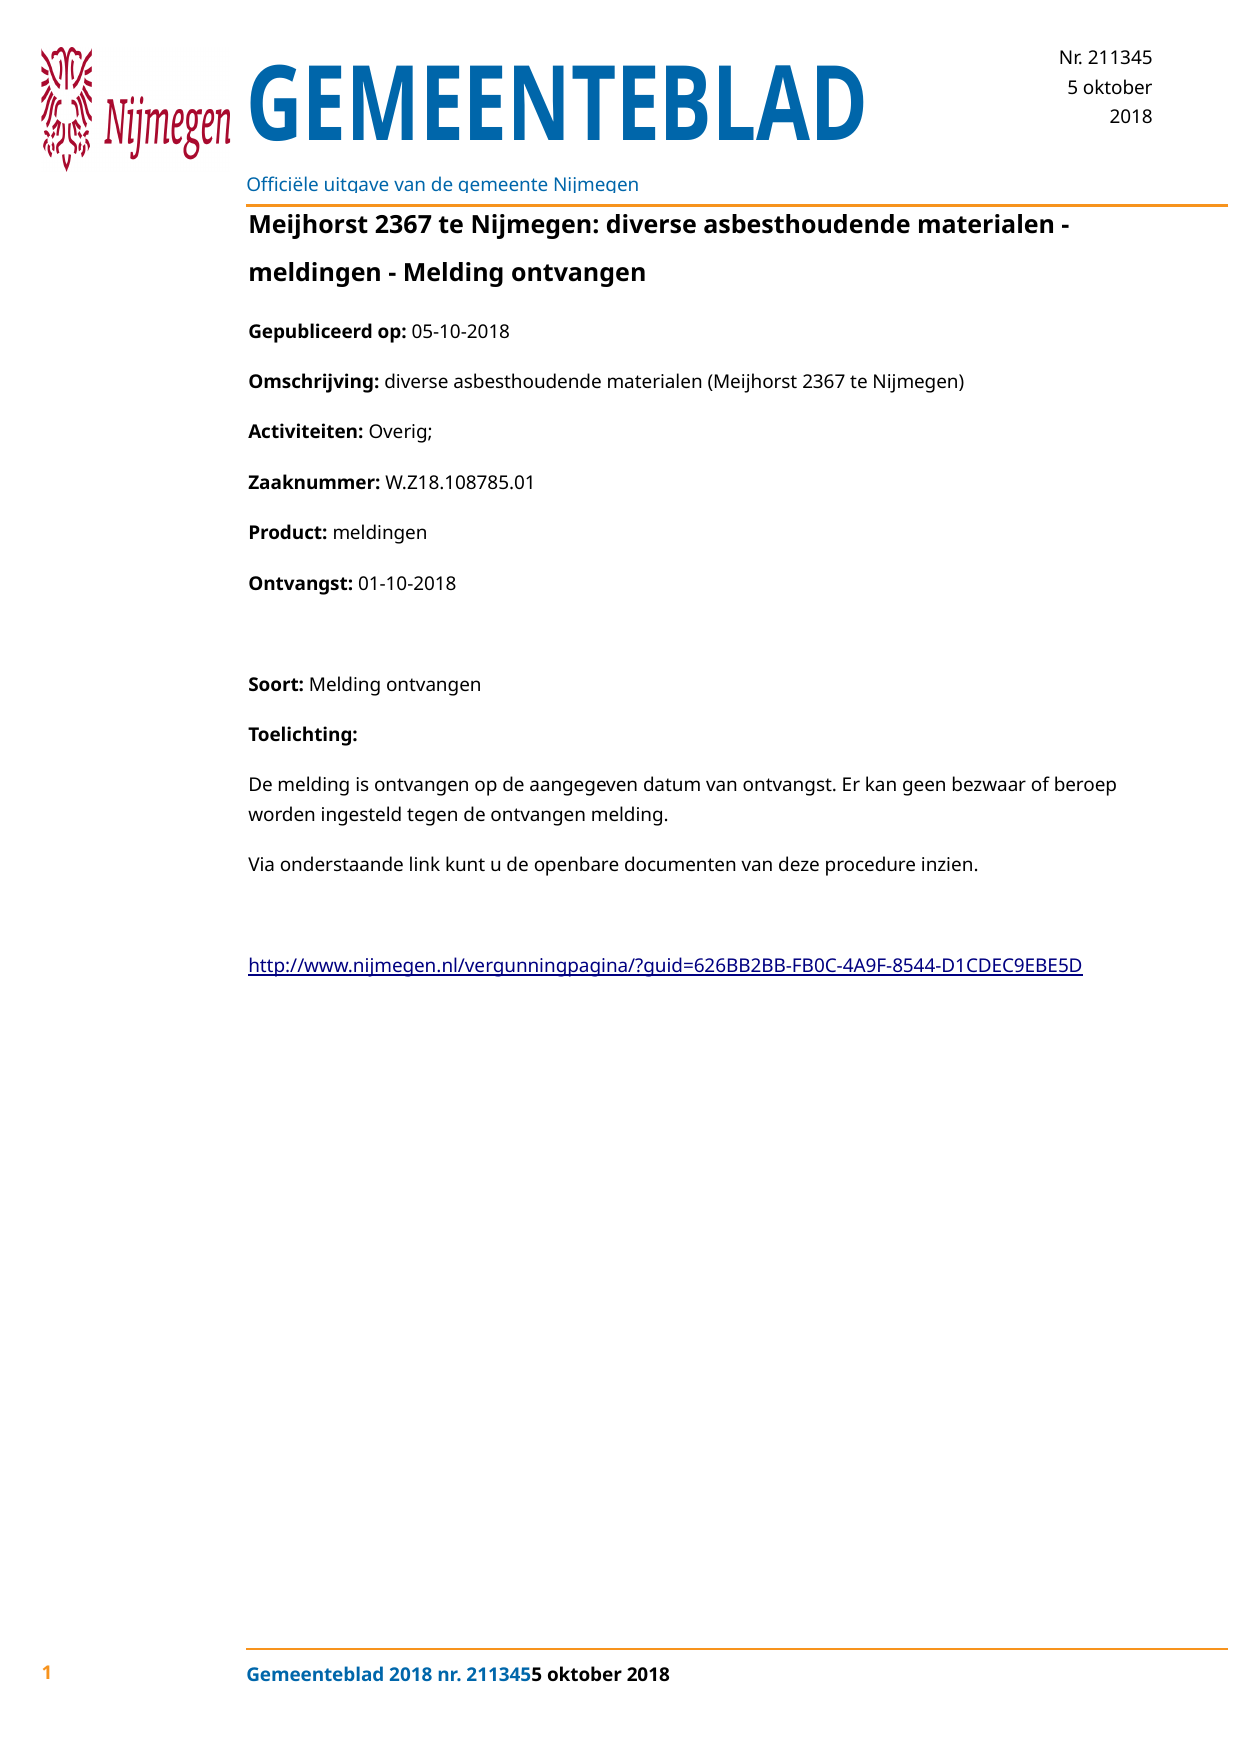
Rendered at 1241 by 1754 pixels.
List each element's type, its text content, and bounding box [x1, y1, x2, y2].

text Toelichting: [248, 721, 1152, 747]
text Product: meldingen [248, 519, 1152, 545]
picture [41, 47, 231, 172]
text Ontvangst: 01-10-2018 [248, 570, 1152, 596]
text Activiteiten: Overig; [248, 419, 1152, 444]
text Soort: Melding ontvangen [248, 671, 1152, 697]
text Meijhorst 2367 te Nijmegen: diverse asbesthoudende materialen - meldingen - Melding ontvangen [248, 207, 1152, 288]
text De melding is ontvangen op de aangegeven datum van ontvangst. Er kan geen bezwaar of beroep worden ingesteld tegen de ontvangen melding. [248, 772, 1152, 827]
text Via onderstaande link kunt u de openbare documenten van deze procedure inzien. [248, 852, 1152, 877]
text http://www.nijmegen.nl/vergunningpagina/?guid=626BB2BB-FB0C-4A9F-8544-D1CDEC9EBE5D [248, 952, 1152, 978]
text Zaaknummer: W.Z18.108785.01 [248, 469, 1152, 495]
text Gepubliceerd op: 05-10-2018 [248, 318, 1152, 344]
text Omschrijving: diverse asbesthoudende materialen (Meijhorst 2367 te Nijmegen) [248, 368, 1152, 394]
